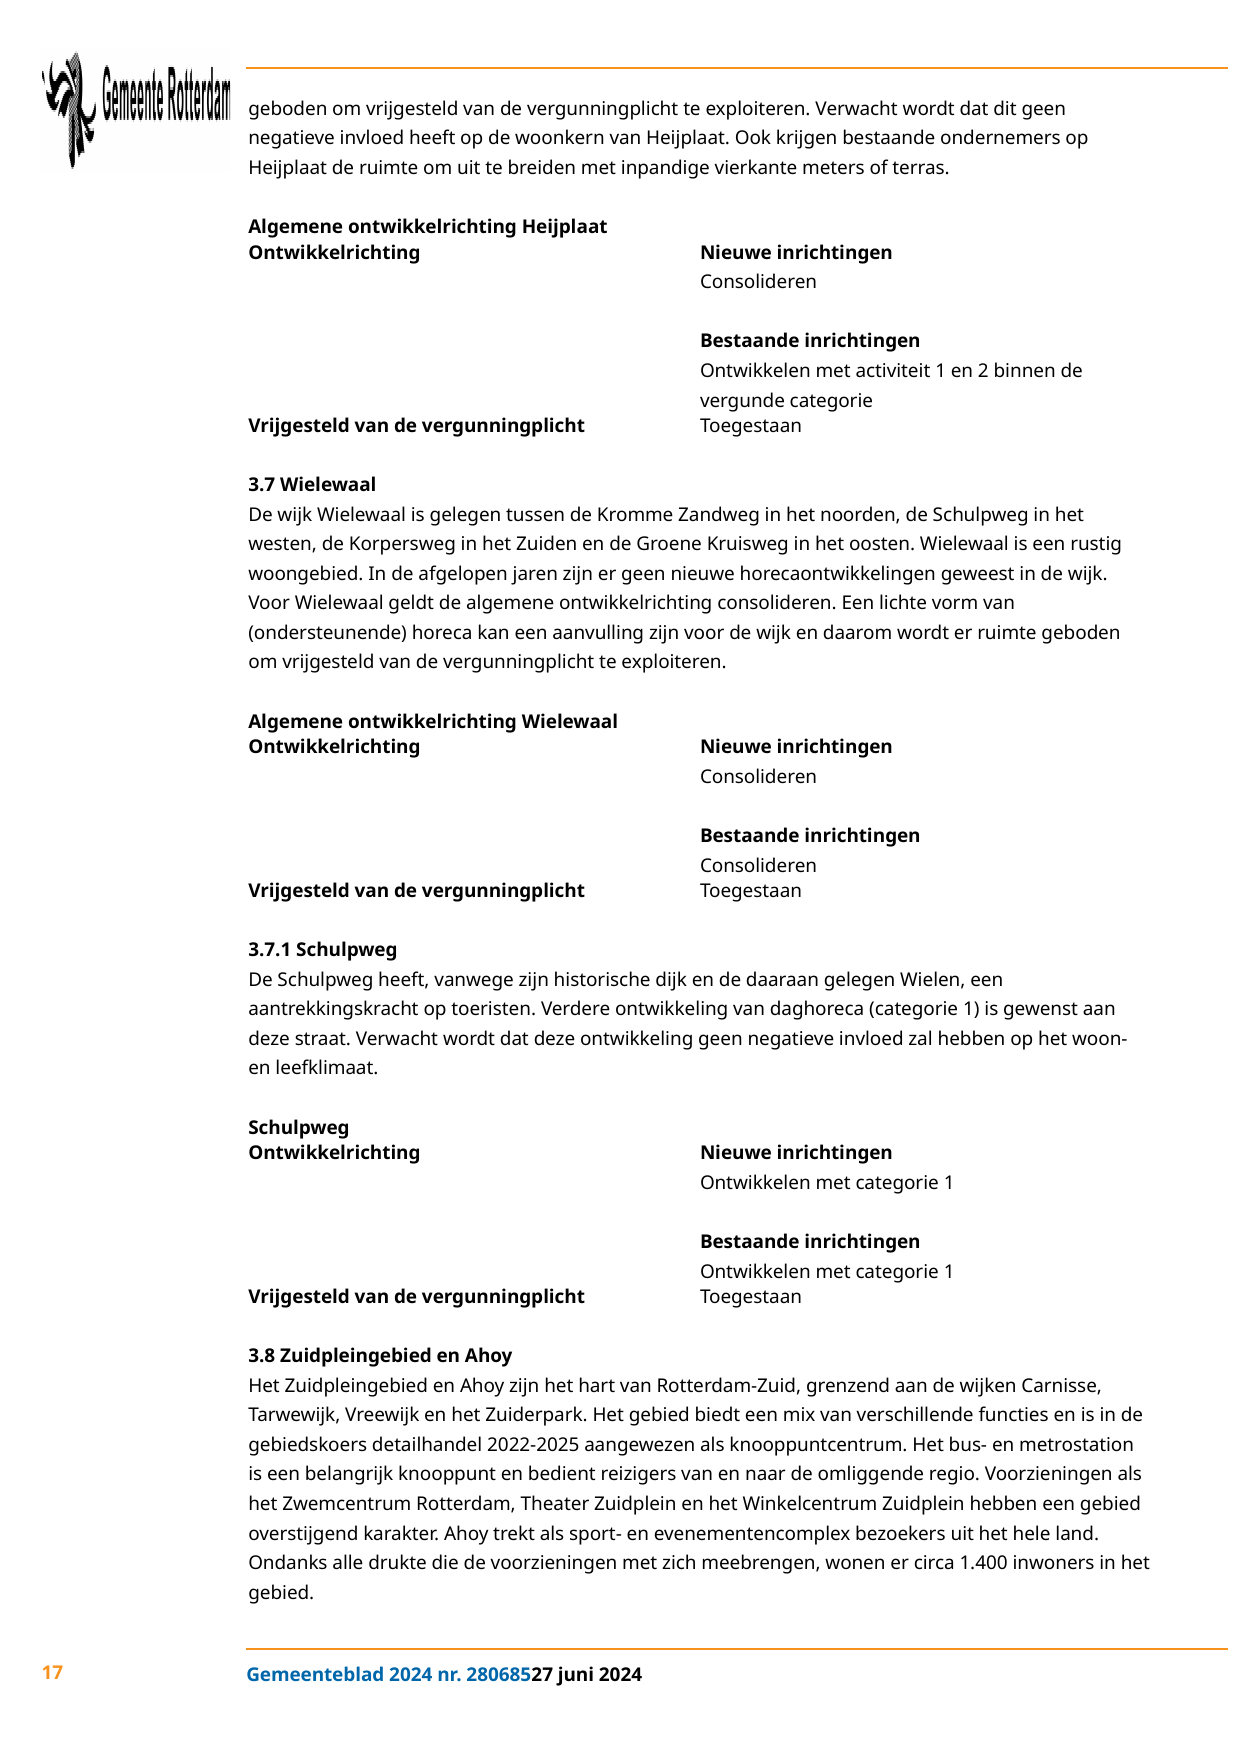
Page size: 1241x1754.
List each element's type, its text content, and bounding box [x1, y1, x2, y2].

table_cell Ontwikkelrichting [248, 1140, 700, 1284]
table_header Algemene ontwikkelrichting Heijplaat [248, 213, 1152, 239]
text Het Zuidpleingebied en Ahoy zijn het hart van Rotterdam-Zuid, grenzend aan de wijken Carnisse, Tarwewijk, Vreewijk en het Zuiderpark. Het gebied biedt een mix van verschillende functies en is in de gebiedskoers detailhandel 2022-2025 aangewezen als knooppuntcentrum. Het bus- en metrostation is een belangrijk knooppunt en bedient reizigers van en naar de omliggende regio. Voorzieningen als het Zwemcentrum Rotterdam, Theater Zuidplein en het Winkelcentrum Zuidplein hebben een gebied overstijgend karakter. Ahoy trekt als sport- en evenementencomplex bezoekers uit het hele land. Ondanks alle drukte die de voorzieningen met zich meebrengen, wonen er circa 1.400 inwoners in het gebied. [248, 1372, 1152, 1604]
table_cell Toegestaan [700, 1284, 1152, 1309]
text 3.7 Wielewaal [248, 471, 1152, 497]
table_header Algemene ontwikkelrichting Wielewaal [248, 708, 1152, 734]
table_cell Vrijgesteld van de vergunningplicht [248, 878, 700, 903]
text geboden om vrijgesteld van de vergunningplicht te exploiteren. Verwacht wordt dat dit geen negatieve invloed heeft op de woonkern van Heijplaat. Ook krijgen bestaande ondernemers op Heijplaat de ruimte om uit te breiden met inpandige vierkante meters of terras. [248, 95, 1152, 180]
text De Schulpweg heeft, vanwege zijn historische dijk en de daaraan gelegen Wielen, een aantrekkingskracht op toeristen. Verdere ontwikkeling van daghoreca (categorie 1) is gewenst aan deze straat. Verwacht wordt dat deze ontwikkeling geen negatieve invloed zal hebben op het woon- en leefklimaat. [248, 966, 1152, 1080]
table_header Schulpweg [248, 1114, 1152, 1139]
table_cell Ontwikkelrichting [248, 734, 700, 878]
table_cell Ontwikkelrichting [248, 239, 700, 413]
table_cell Toegestaan [700, 413, 1152, 438]
picture [41, 47, 231, 172]
table_cell Vrijgesteld van de vergunningplicht [248, 413, 700, 438]
table_cell Vrijgesteld van de vergunningplicht [248, 1284, 700, 1309]
table_cell Nieuwe inrichtingen Consolideren Bestaande inrichtingen Consolideren [700, 734, 1152, 878]
table_cell Toegestaan [700, 878, 1152, 903]
text 3.7.1 Schulpweg [248, 936, 1152, 962]
table_cell Nieuwe inrichtingen Consolideren Bestaande inrichtingen Ontwikkelen met activiteit 1 en 2 binnen de vergunde categorie [700, 239, 1152, 413]
text De wijk Wielewaal is gelegen tussen de Kromme Zandweg in het noorden, de Schulpweg in het westen, de Korpersweg in het Zuiden en de Groene Kruisweg in het oosten. Wielewaal is een rustig woongebied. In de afgelopen jaren zijn er geen nieuwe horecaontwikkelingen geweest in de wijk. Voor Wielewaal geldt de algemene ontwikkelrichting consolideren. Een lichte vorm van (ondersteunende) horeca kan een aanvulling zijn voor de wijk en daarom wordt er ruimte geboden om vrijgesteld van de vergunningplicht te exploiteren. [248, 501, 1152, 674]
table_cell Nieuwe inrichtingen Ontwikkelen met categorie 1 Bestaande inrichtingen Ontwikkelen met categorie 1 [700, 1140, 1152, 1284]
text 3.8 Zuidpleingebied en Ahoy [248, 1342, 1152, 1368]
